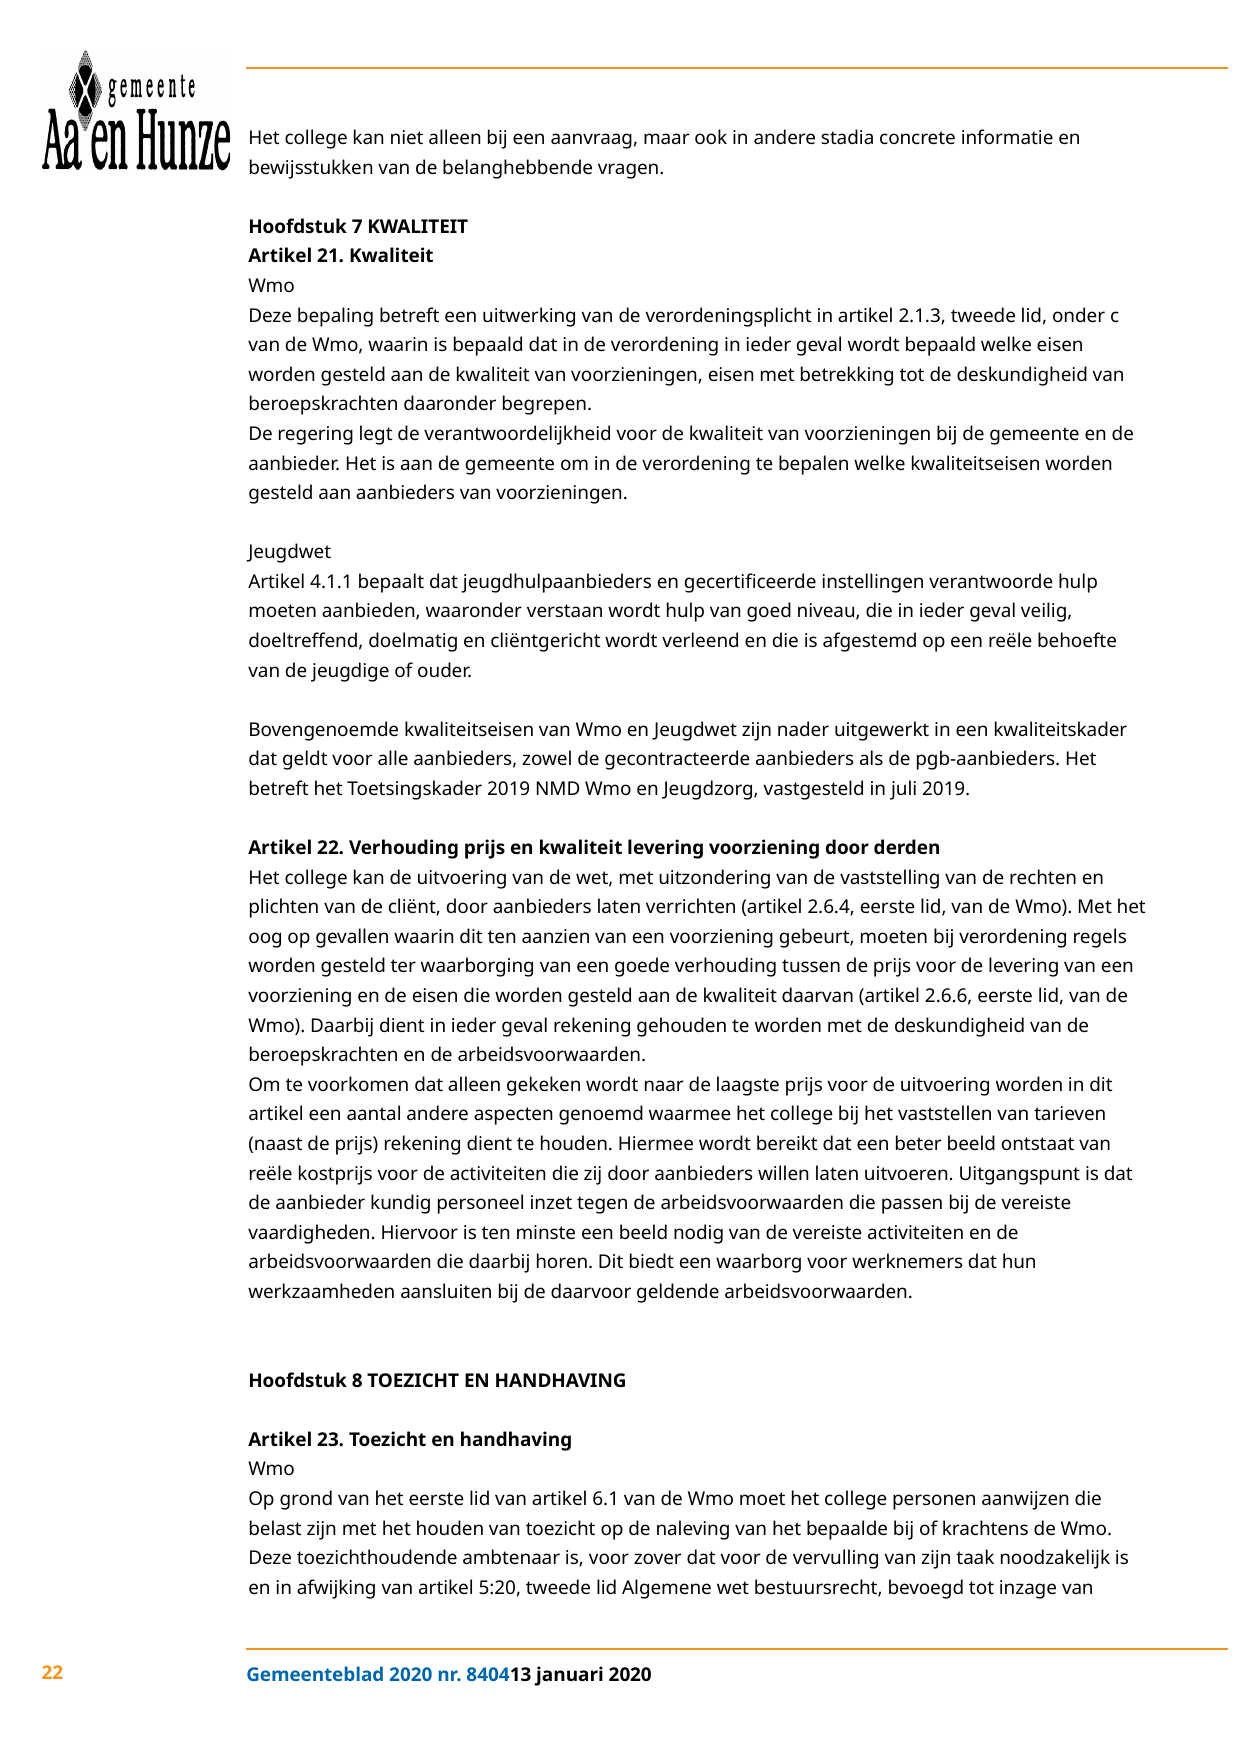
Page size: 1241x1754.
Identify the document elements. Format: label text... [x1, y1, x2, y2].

text Artikel 22. Verhouding prijs en kwaliteit levering voorziening door derden [248, 834, 1152, 860]
text Bovengenoemde kwaliteitseisen van Wmo en Jeugdwet zijn nader uitgewerkt in een kwaliteitskader dat geldt voor alle aanbieders, zowel de gecontracteerde aanbieders als de pgb-aanbieders. Het betreft het Toetsingskader 2019 NMD Wmo en Jeugdzorg, vastgesteld in juli 2019. [248, 716, 1152, 801]
text Artikel 21. Kwaliteit [248, 243, 1152, 268]
text Op grond van het eerste lid van artikel 6.1 van de Wmo moet het college personen aanwijzen die belast zijn met het houden van toezicht op de naleving van het bepaalde bij of krachtens de Wmo. Deze toezichthoudende ambtenaar is, voor zover dat voor de vervulling van zijn taak noodzakelijk is en in afwijking van artikel 5:20, tweede lid Algemene wet bestuursrecht, bevoegd tot inzage van [248, 1485, 1152, 1600]
text Wmo [248, 272, 1152, 298]
text Artikel 23. Toezicht en handhaving [248, 1426, 1152, 1452]
text Om te voorkomen dat alleen gekeken wordt naar de laagste prijs voor de uitvoering worden in dit artikel een aantal andere aspecten genoemd waarmee het college bij het vaststellen van tarieven (naast de prijs) rekening dient te houden. Hiermee wordt bereikt dat een beter beeld ontstaat van reële kostprijs voor de activiteiten die zij door aanbieders willen laten uitvoeren. Uitgangspunt is dat de aanbieder kundig personeel inzet tegen de arbeidsvoorwaarden die passen bij de vereiste vaardigheden. Hiervoor is ten minste een beeld nodig van de vereiste activiteiten en de arbeidsvoorwaarden die daarbij horen. Dit biedt een waarborg voor werknemers dat hun werkzaamheden aansluiten bij de daarvoor geldende arbeidsvoorwaarden. [248, 1071, 1152, 1304]
text Het college kan niet alleen bij een aanvraag, maar ook in andere stadia concrete informatie en bewijsstukken van de belanghebbende vragen. [248, 124, 1152, 180]
text Jeugdwet [248, 538, 1152, 564]
text Artikel 4.1.1 bepaalt dat jeugdhulpaanbieders en gecertificeerde instellingen verantwoorde hulp moeten aanbieden, waaronder verstaan wordt hulp van goed niveau, die in ieder geval veilig, doeltreffend, doelmatig en cliëntgericht wordt verleend en die is afgestemd op een reële behoefte van de jeugdige of ouder. [248, 568, 1152, 683]
text De regering legt de verantwoordelijkheid voor de kwaliteit van voorzieningen bij de gemeente en de aanbieder. Het is aan de gemeente om in de verordening te bepalen welke kwaliteitseisen worden gesteld aan aanbieders van voorzieningen. [248, 420, 1152, 505]
text Deze bepaling betreft een uitwerking van de verordeningsplicht in artikel 2.1.3, tweede lid, onder c van de Wmo, waarin is bepaald dat in de verordening in ieder geval wordt bepaald welke eisen worden gesteld aan de kwaliteit van voorzieningen, eisen met betrekking tot de deskundigheid van beroepskrachten daaronder begrepen. [248, 302, 1152, 416]
picture [41, 47, 231, 172]
text Hoofdstuk 8 TOEZICHT EN HANDHAVING [248, 1367, 1152, 1393]
text Hoofdstuk 7 KWALITEIT [248, 213, 1152, 239]
text Wmo [248, 1456, 1152, 1481]
text Het college kan de uitvoering van de wet, met uitzondering van de vaststelling van de rechten en plichten van de cliënt, door aanbieders laten verrichten (artikel 2.6.4, eerste lid, van de Wmo). Met het oog op gevallen waarin dit ten aanzien van een voorziening gebeurt, moeten bij verordening regels worden gesteld ter waarborging van een goede verhouding tussen de prijs voor de levering van een voorziening en de eisen die worden gesteld aan de kwaliteit daarvan (artikel 2.6.6, eerste lid, van de Wmo). Daarbij dient in ieder geval rekening gehouden te worden met de deskundigheid van de beroepskrachten en de arbeidsvoorwaarden. [248, 864, 1152, 1067]
